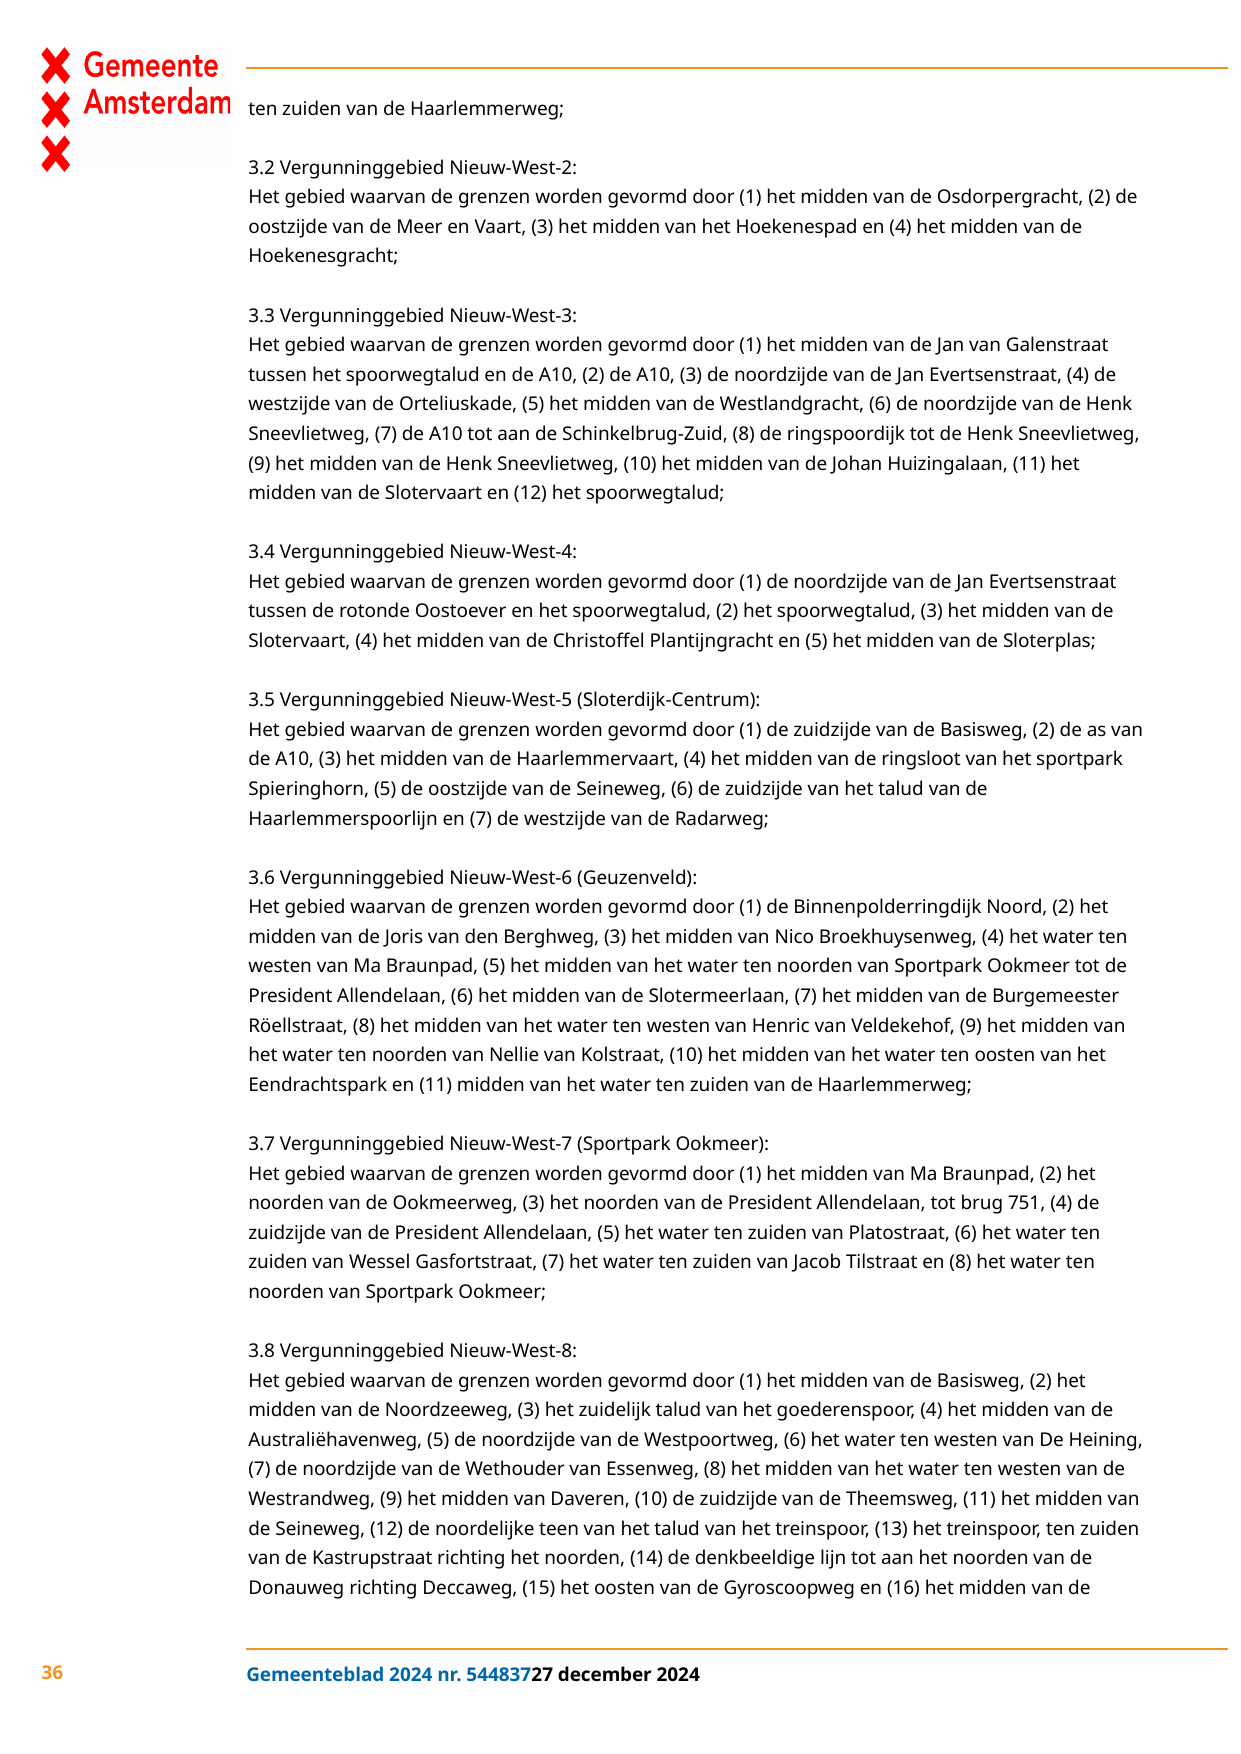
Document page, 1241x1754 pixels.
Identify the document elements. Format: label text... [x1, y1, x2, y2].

text ten zuiden van de Haarlemmerweg; [248, 95, 1152, 121]
text 3.3 Vergunninggebied Nieuw-West-3: [248, 302, 1152, 328]
text Het gebied waarvan de grenzen worden gevormd door (1) de Binnenpolderringdijk Noord, (2) het midden van de Joris van den Berghweg, (3) het midden van Nico Broekhuysenweg, (4) het water ten westen van Ma Braunpad, (5) het midden van het water ten noorden van Sportpark Ookmeer tot de President Allendelaan, (6) het midden van de Slotermeerlaan, (7) het midden van de Burgemeester Röellstraat, (8) het midden van het water ten westen van Henric van Veldekehof, (9) het midden van het water ten noorden van Nellie van Kolstraat, (10) het midden van het water ten oosten van het Eendrachtspark en (11) midden van het water ten zuiden van de Haarlemmerweg; [248, 893, 1152, 1097]
text 3.5 Vergunninggebied Nieuw-West-5 (Sloterdijk-Centrum): [248, 686, 1152, 712]
text Het gebied waarvan de grenzen worden gevormd door (1) het midden van de Jan van Galenstraat tussen het spoorwegtalud en de A10, (2) de A10, (3) de noordzijde van de Jan Evertsenstraat, (4) de westzijde van de Orteliuskade, (5) het midden van de Westlandgracht, (6) de noordzijde van de Henk Sneevlietweg, (7) de A10 tot aan de Schinkelbrug-Zuid, (8) de ringspoordijk tot de Henk Sneevlietweg, (9) het midden van de Henk Sneevlietweg, (10) het midden van de Johan Huizingalaan, (11) het midden van de Slotervaart en (12) het spoorwegtalud; [248, 331, 1152, 505]
picture [41, 47, 231, 172]
text 3.2 Vergunninggebied Nieuw-West-2: [248, 154, 1152, 180]
text Het gebied waarvan de grenzen worden gevormd door (1) het midden van de Osdorpergracht, (2) de oostzijde van de Meer en Vaart, (3) het midden van het Hoekenespad en (4) het midden van de Hoekenesgracht; [248, 183, 1152, 268]
text 3.7 Vergunninggebied Nieuw-West-7 (Sportpark Ookmeer): [248, 1130, 1152, 1156]
text Het gebied waarvan de grenzen worden gevormd door (1) de zuidzijde van de Basisweg, (2) de as van de A10, (3) het midden van de Haarlemmervaart, (4) het midden van de ringsloot van het sportpark Spieringhorn, (5) de oostzijde van de Seineweg, (6) de zuidzijde van het talud van de Haarlemmerspoorlijn en (7) de westzijde van de Radarweg; [248, 716, 1152, 831]
text Het gebied waarvan de grenzen worden gevormd door (1) het midden van Ma Braunpad, (2) het noorden van de Ookmeerweg, (3) het noorden van de President Allendelaan, tot brug 751, (4) de zuidzijde van de President Allendelaan, (5) het water ten zuiden van Platostraat, (6) het water ten zuiden van Wessel Gasfortstraat, (7) het water ten zuiden van Jacob Tilstraat en (8) het water ten noorden van Sportpark Ookmeer; [248, 1160, 1152, 1304]
text 3.8 Vergunninggebied Nieuw-West-8: [248, 1337, 1152, 1363]
text Het gebied waarvan de grenzen worden gevormd door (1) het midden van de Basisweg, (2) het midden van de Noordzeeweg, (3) het zuidelijk talud van het goederenspoor, (4) het midden van de Australiëhavenweg, (5) de noordzijde van de Westpoortweg, (6) het water ten westen van De Heining, (7) de noordzijde van de Wethouder van Essenweg, (8) het midden van het water ten westen van de Westrandweg, (9) het midden van Daveren, (10) de zuidzijde van de Theemsweg, (11) het midden van de Seineweg, (12) de noordelijke teen van het talud van het treinspoor, (13) het treinspoor, ten zuiden van de Kastrupstraat richting het noorden, (14) de denkbeeldige lijn tot aan het noorden van de Donauweg richting Deccaweg, (15) het oosten van de Gyroscoopweg en (16) het midden van de [248, 1367, 1152, 1600]
text Het gebied waarvan de grenzen worden gevormd door (1) de noordzijde van de Jan Evertsenstraat tussen de rotonde Oostoever en het spoorwegtalud, (2) het spoorwegtalud, (3) het midden van de Slotervaart, (4) het midden van de Christoffel Plantijngracht en (5) het midden van de Sloterplas; [248, 568, 1152, 653]
text 3.4 Vergunninggebied Nieuw-West-4: [248, 538, 1152, 564]
text 3.6 Vergunninggebied Nieuw-West-6 (Geuzenveld): [248, 864, 1152, 890]
